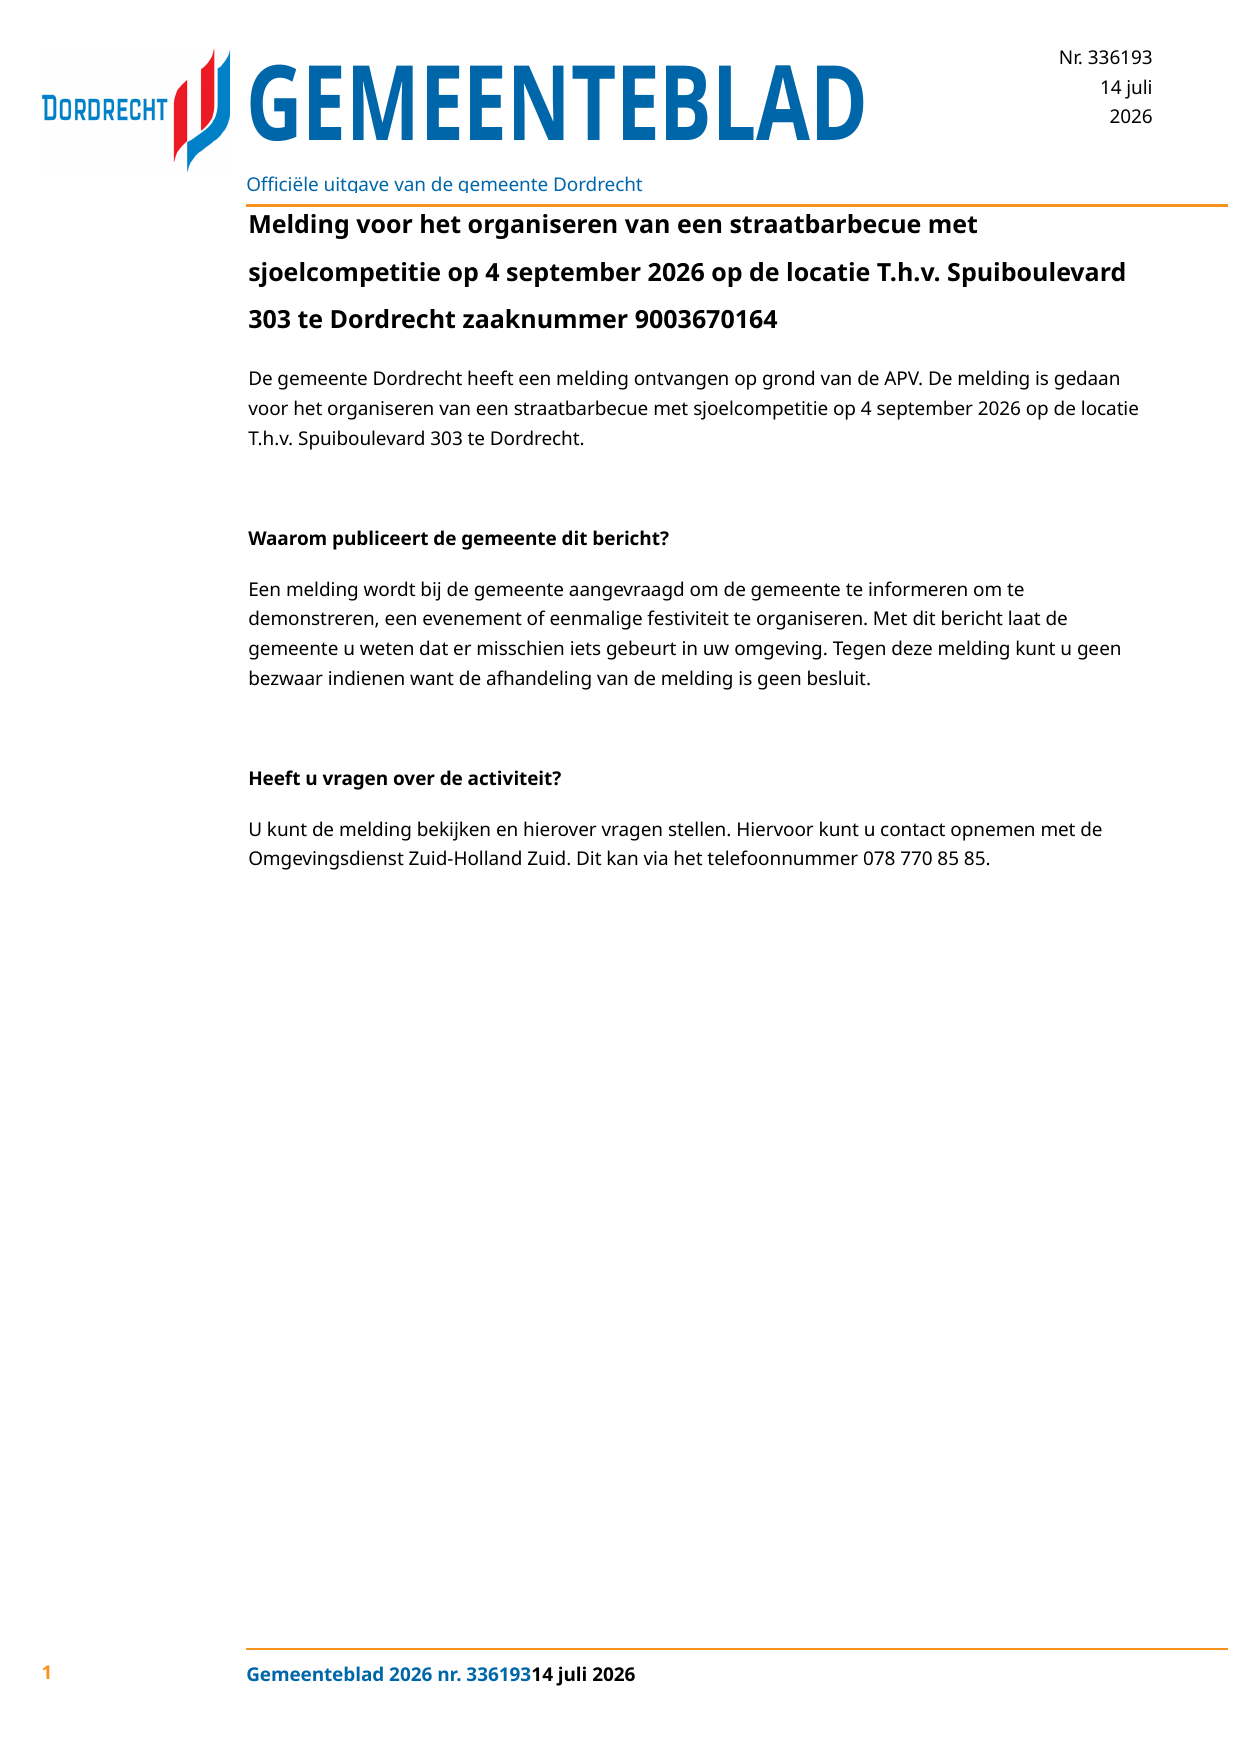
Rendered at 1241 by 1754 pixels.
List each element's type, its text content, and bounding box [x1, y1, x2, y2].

picture [41, 47, 231, 172]
text Heeft u vragen over de activiteit? [248, 766, 1152, 791]
text Melding voor het organiseren van een straatbarbecue met sjoelcompetitie op 4 september 2026 op de locatie T.h.v. Spuiboulevard 303 te Dordrecht zaaknummer 9003670164 [248, 207, 1152, 336]
text U kunt de melding bekijken en hierover vragen stellen. Hiervoor kunt u contact opnemen met de Omgevingsdienst Zuid-Holland Zuid. Dit kan via het telefoonnummer 078 770 85 85. [248, 816, 1152, 871]
text Waarom publiceert de gemeente dit bericht? [248, 526, 1152, 551]
text De gemeente Dordrecht heeft een melding ontvangen op grond van de APV. De melding is gedaan voor het organiseren van een straatbarbecue met sjoelcompetitie op 4 september 2026 op de locatie T.h.v. Spuiboulevard 303 te Dordrecht. [248, 366, 1152, 450]
text Een melding wordt bij de gemeente aangevraagd om de gemeente te informeren om te demonstreren, een evenement of eenmalige festiviteit te organiseren. Met dit bericht laat de gemeente u weten dat er misschien iets gebeurt in uw omgeving. Tegen deze melding kunt u geen bezwaar indienen want de afhandeling van de melding is geen besluit. [248, 576, 1152, 690]
